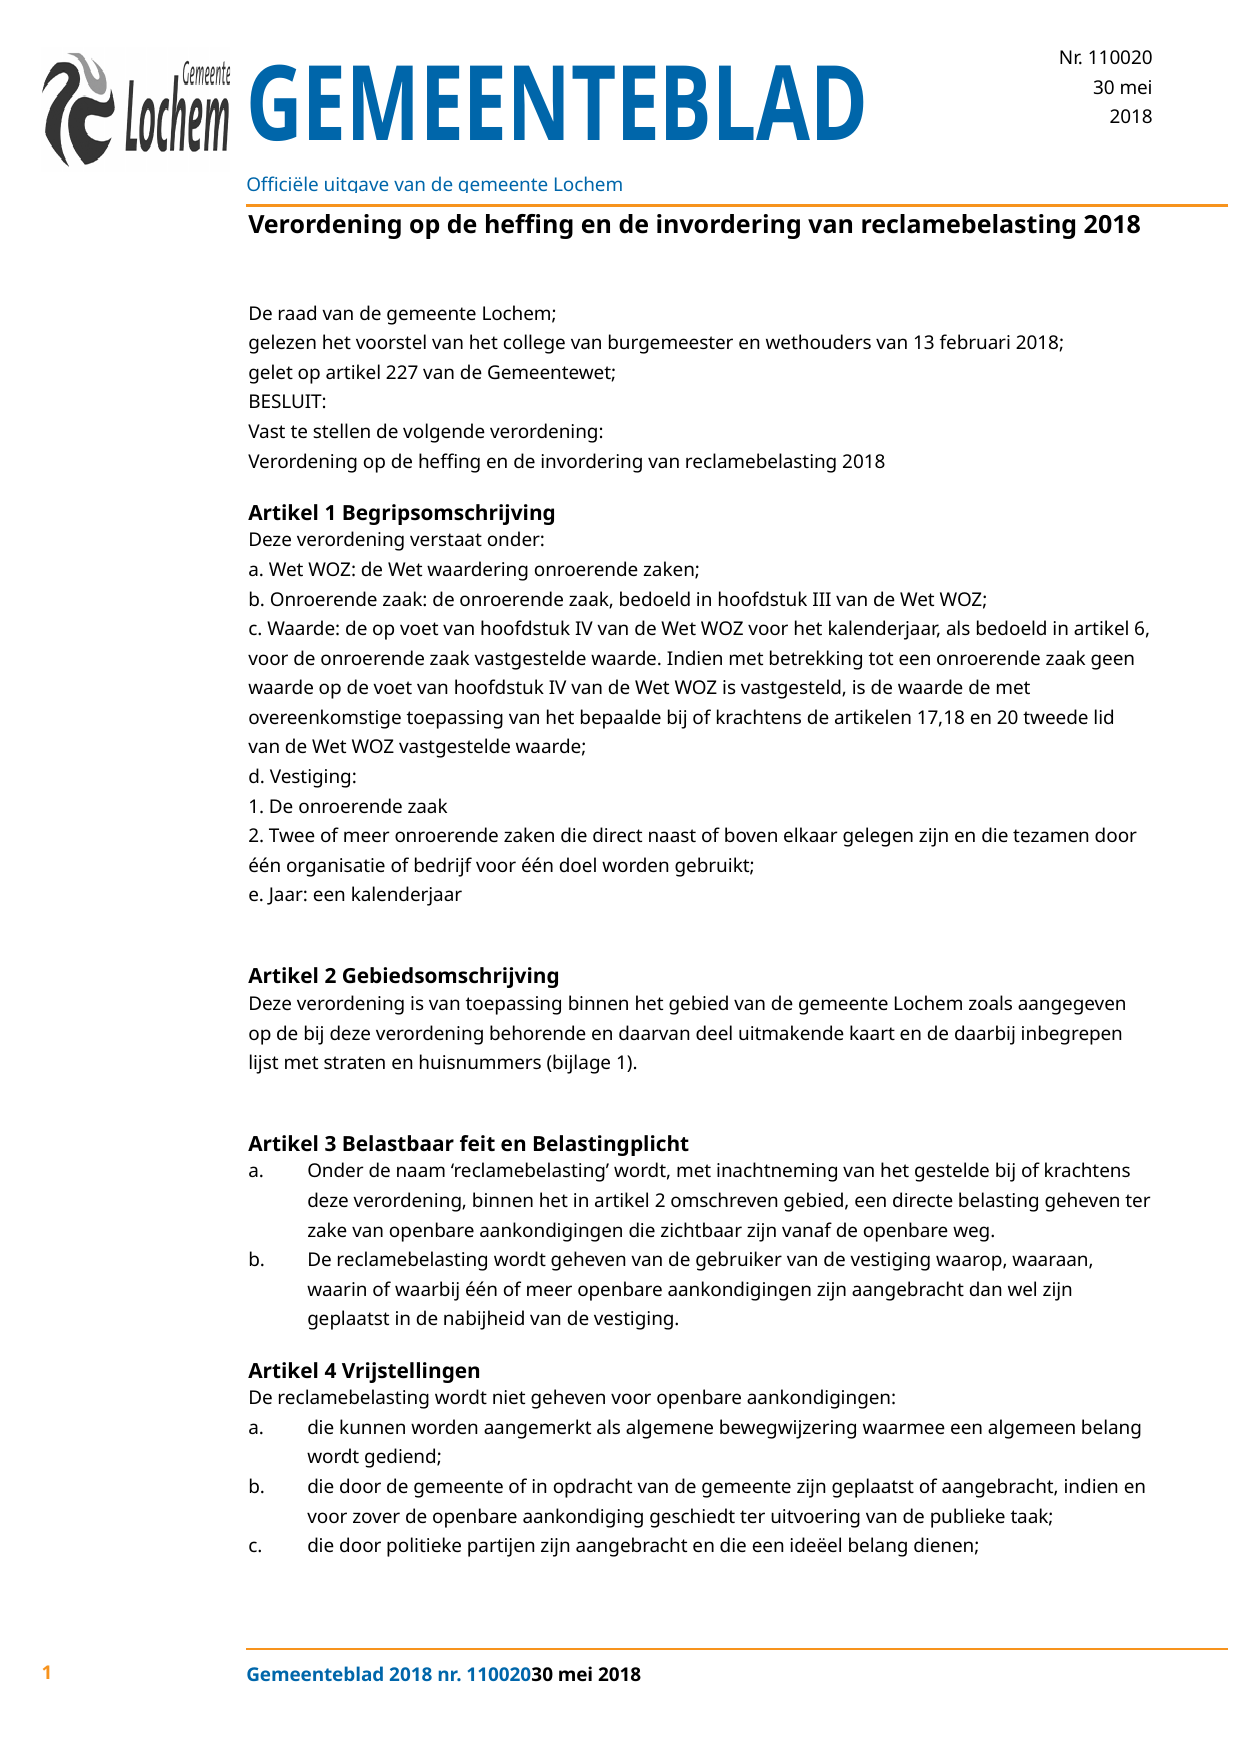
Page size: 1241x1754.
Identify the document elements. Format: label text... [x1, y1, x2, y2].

text Artikel 3 Belastbaar feit en Belastingplicht [248, 1129, 1152, 1158]
text De reclamebelasting wordt niet geheven voor openbare aankondigingen: [248, 1384, 1152, 1410]
text gelezen het voorstel van het college van burgemeester en wethouders van 13 februari 2018; [248, 329, 1152, 355]
list die door politieke partijen zijn aangebracht en die een ideëel belang dienen; [248, 1532, 1152, 1558]
text De raad van de gemeente Lochem; [248, 300, 1152, 326]
list die kunnen worden aangemerkt als algemene bewegwijzering waarmee een algemeen belang wordt gediend; [248, 1414, 1152, 1469]
text c. Waarde: de op voet van hoofdstuk IV van de Wet WOZ voor het kalenderjaar, als bedoeld in artikel 6, voor de onroerende zaak vastgestelde waarde. Indien met betrekking tot een onroerende zaak geen waarde op de voet van hoofdstuk IV van de Wet WOZ is vastgesteld, is de waarde de met overeenkomstige toepassing van het bepaalde bij of krachtens de artikelen 17,18 en 20 tweede lid van de Wet WOZ vastgestelde waarde; [248, 615, 1152, 759]
text 2. Twee of meer onroerende zaken die direct naast of boven elkaar gelegen zijn en die tezamen door één organisatie of bedrijf voor één doel worden gebruikt; [248, 822, 1152, 878]
text BESLUIT: [248, 389, 1152, 414]
text e. Jaar: een kalenderjaar [248, 882, 1152, 907]
text a. Wet WOZ: de Wet waardering onroerende zaken; [248, 556, 1152, 582]
picture [41, 47, 231, 172]
text Verordening op de heffing en de invordering van reclamebelasting 2018 [248, 448, 1152, 473]
text Deze verordening verstaat onder: [248, 527, 1152, 552]
text Vast te stellen de volgende verordening: [248, 418, 1152, 444]
text Artikel 2 Gebiedsomschrijving [248, 962, 1152, 990]
text d. Vestiging: [248, 763, 1152, 789]
text b. Onroerende zaak: de onroerende zaak, bedoeld in hoofdstuk III van de Wet WOZ; [248, 586, 1152, 612]
list Onder de naam ‘reclamebelasting’ wordt, met inachtneming van het gestelde bij of krachtens deze verordening, binnen het in artikel 2 omschreven gebied, een directe belasting geheven ter zake van openbare aankondigingen die zichtbaar zijn vanaf de openbare weg. [248, 1158, 1152, 1243]
text gelet op artikel 227 van de Gemeentewet; [248, 359, 1152, 385]
list De reclamebelasting wordt geheven van de gebruiker van de vestiging waarop, waaraan, waarin of waarbij één of meer openbare aankondigingen zijn aangebracht dan wel zijn geplaatst in de nabijheid van de vestiging. [248, 1246, 1152, 1331]
text Artikel 4 Vrijstellingen [248, 1356, 1152, 1384]
list die door de gemeente of in opdracht van de gemeente zijn geplaatst of aangebracht, indien en voor zover de openbare aankondiging geschiedt ter uitvoering van de publieke taak; [248, 1473, 1152, 1528]
text 1. De onroerende zaak [248, 793, 1152, 819]
text Artikel 1 Begripsomschrijving [248, 498, 1152, 527]
text Deze verordening is van toepassing binnen het gebied van de gemeente Lochem zoals aangegeven op de bij deze verordening behorende en daarvan deel uitmakende kaart en de daarbij inbegrepen lijst met straten en huisnummers (bijlage 1). [248, 990, 1152, 1075]
text Verordening op de heffing en de invordering van reclamebelasting 2018 [248, 207, 1152, 241]
